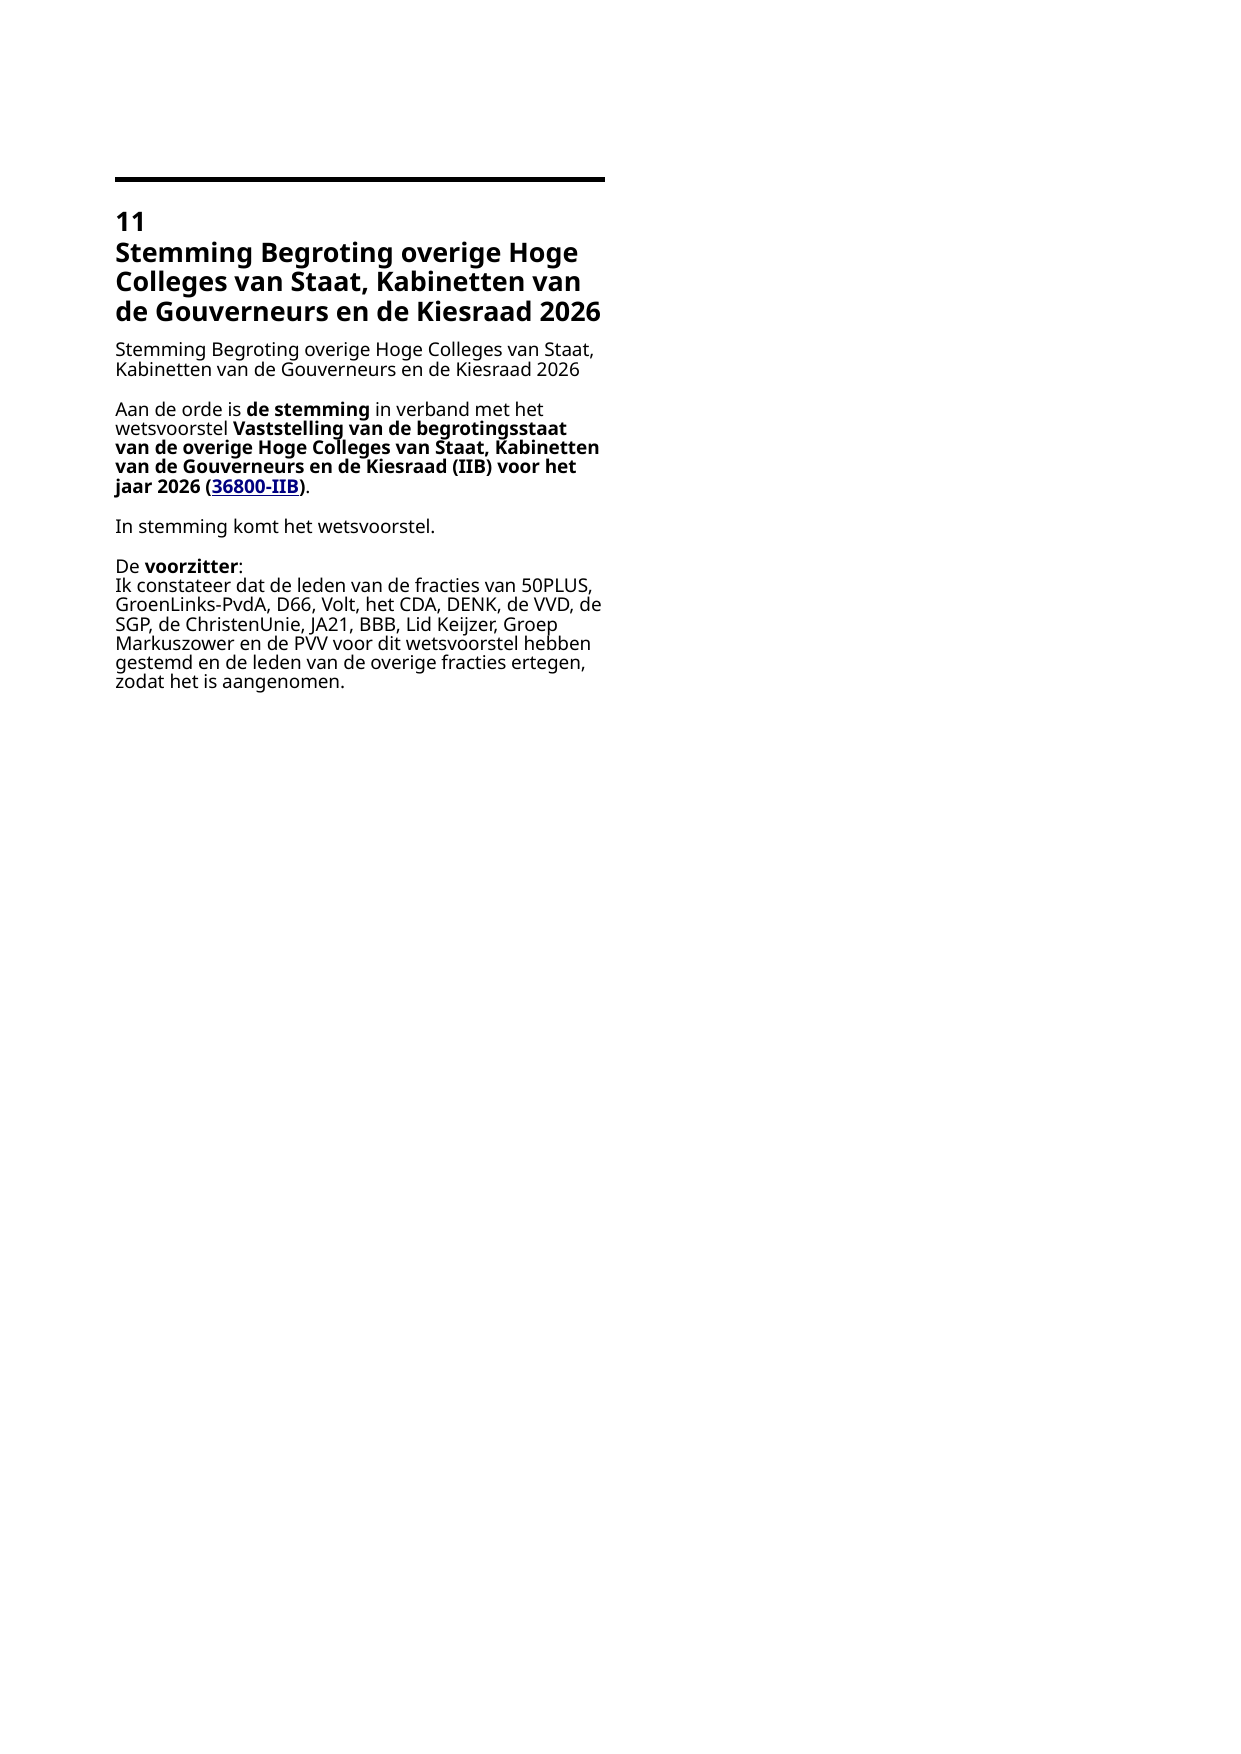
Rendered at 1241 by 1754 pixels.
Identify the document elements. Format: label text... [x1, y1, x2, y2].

text Stemming Begroting overige Hoge Colleges van Staat, Kabinetten van de Gouverneurs en de Kiesraad 2026 [115, 341, 605, 380]
text Aan de orde is de stemming in verband met het wetsvoorstel Vaststelling van de begrotingsstaat van de overige Hoge Colleges van Staat, Kabinetten van de Gouverneurs en de Kiesraad (IIB) voor het jaar 2026 (36800-IIB). [115, 401, 605, 497]
text 11 [115, 203, 605, 239]
text Stemming Begroting overige Hoge Colleges van Staat, Kabinetten van de Gouverneurs en de Kiesraad 2026 [115, 239, 605, 341]
text In stemming komt het wetsvoorstel. [115, 518, 605, 537]
text Ik constateer dat de leden van de fracties van 50PLUS, GroenLinks-PvdA, D66, Volt, het CDA, DENK, de VVD, de SGP, de ChristenUnie, JA21, BBB, Lid Keijzer, Groep Markuszower en de PVV voor dit wetsvoorstel hebben gestemd en de leden van de overige fracties ertegen, zodat het is aangenomen. [115, 577, 605, 693]
text De voorzitter: [115, 558, 605, 577]
